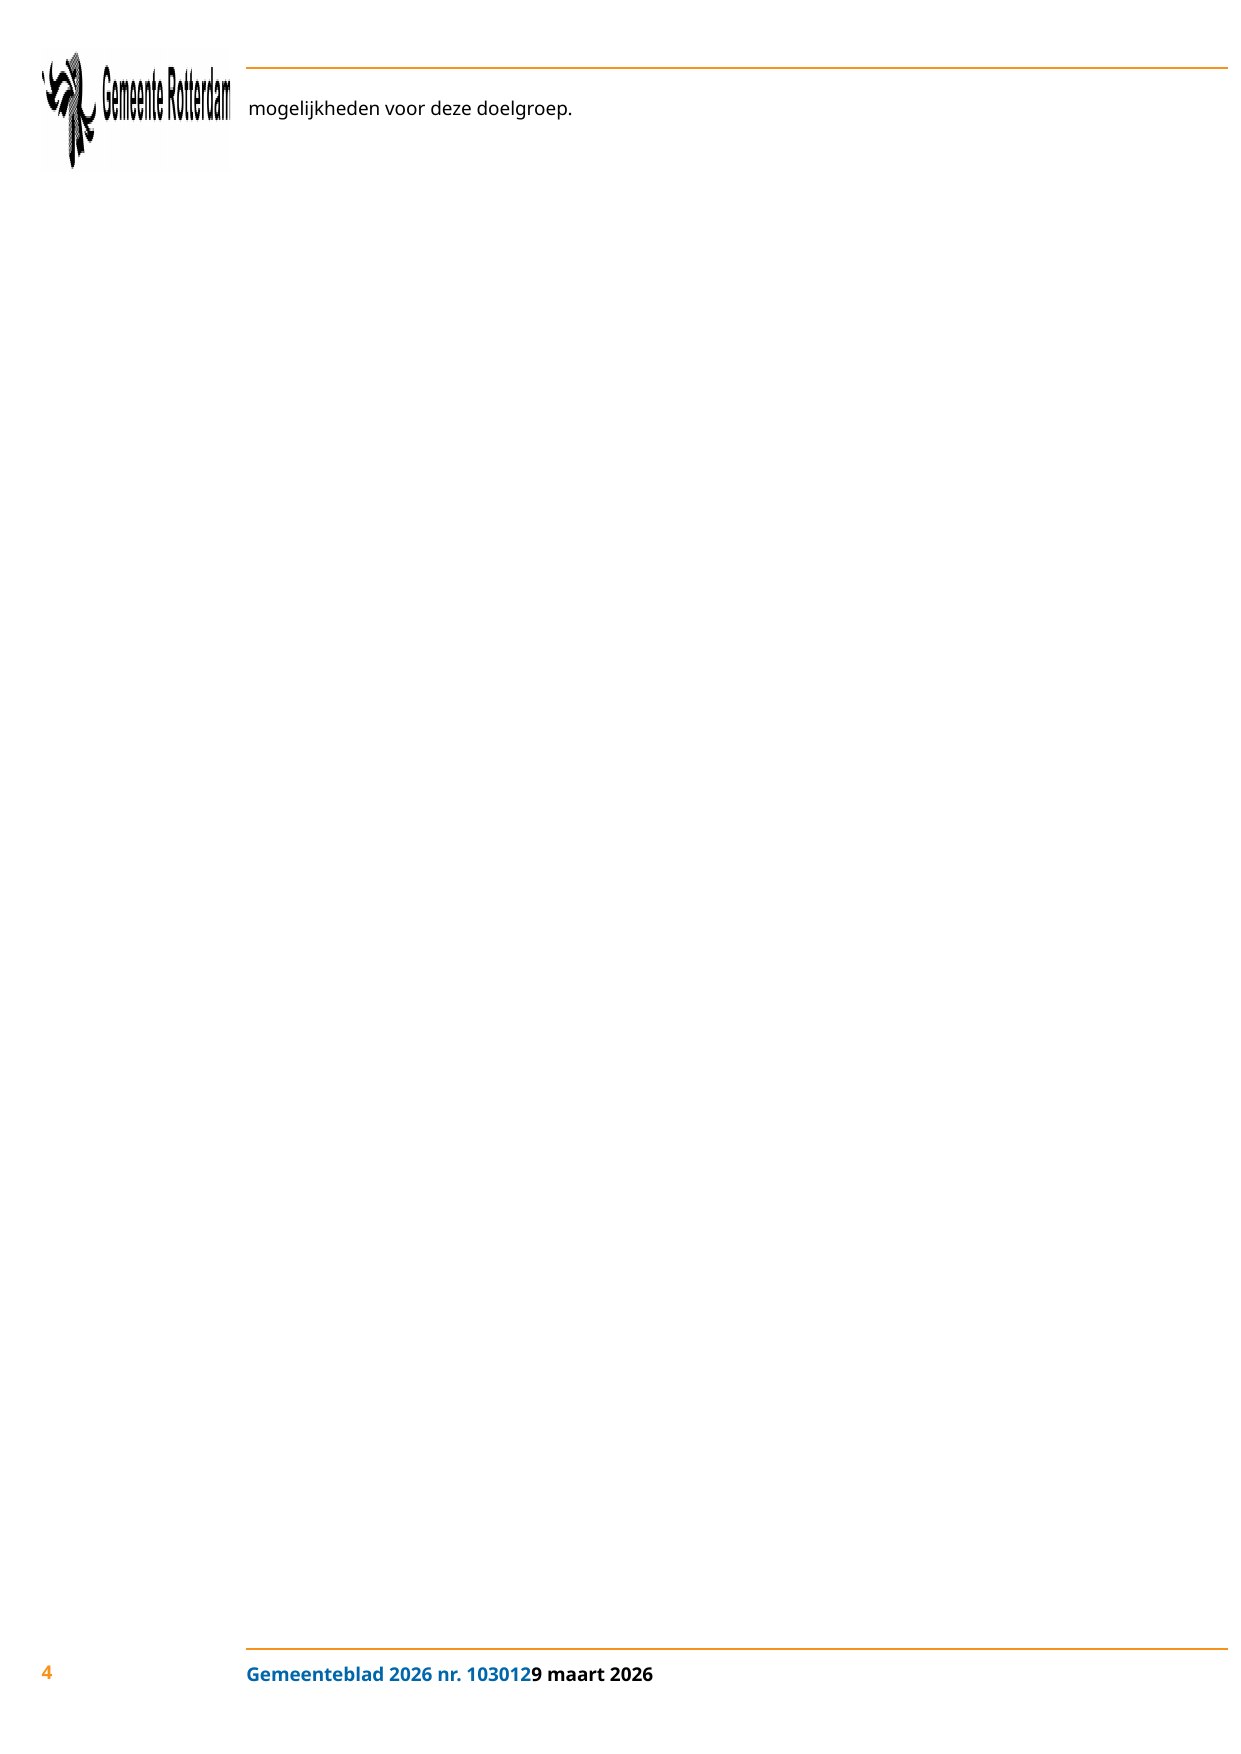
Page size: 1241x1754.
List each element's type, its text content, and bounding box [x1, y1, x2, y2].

picture [41, 47, 231, 172]
text mogelijkheden voor deze doelgroep. [248, 95, 1152, 121]
